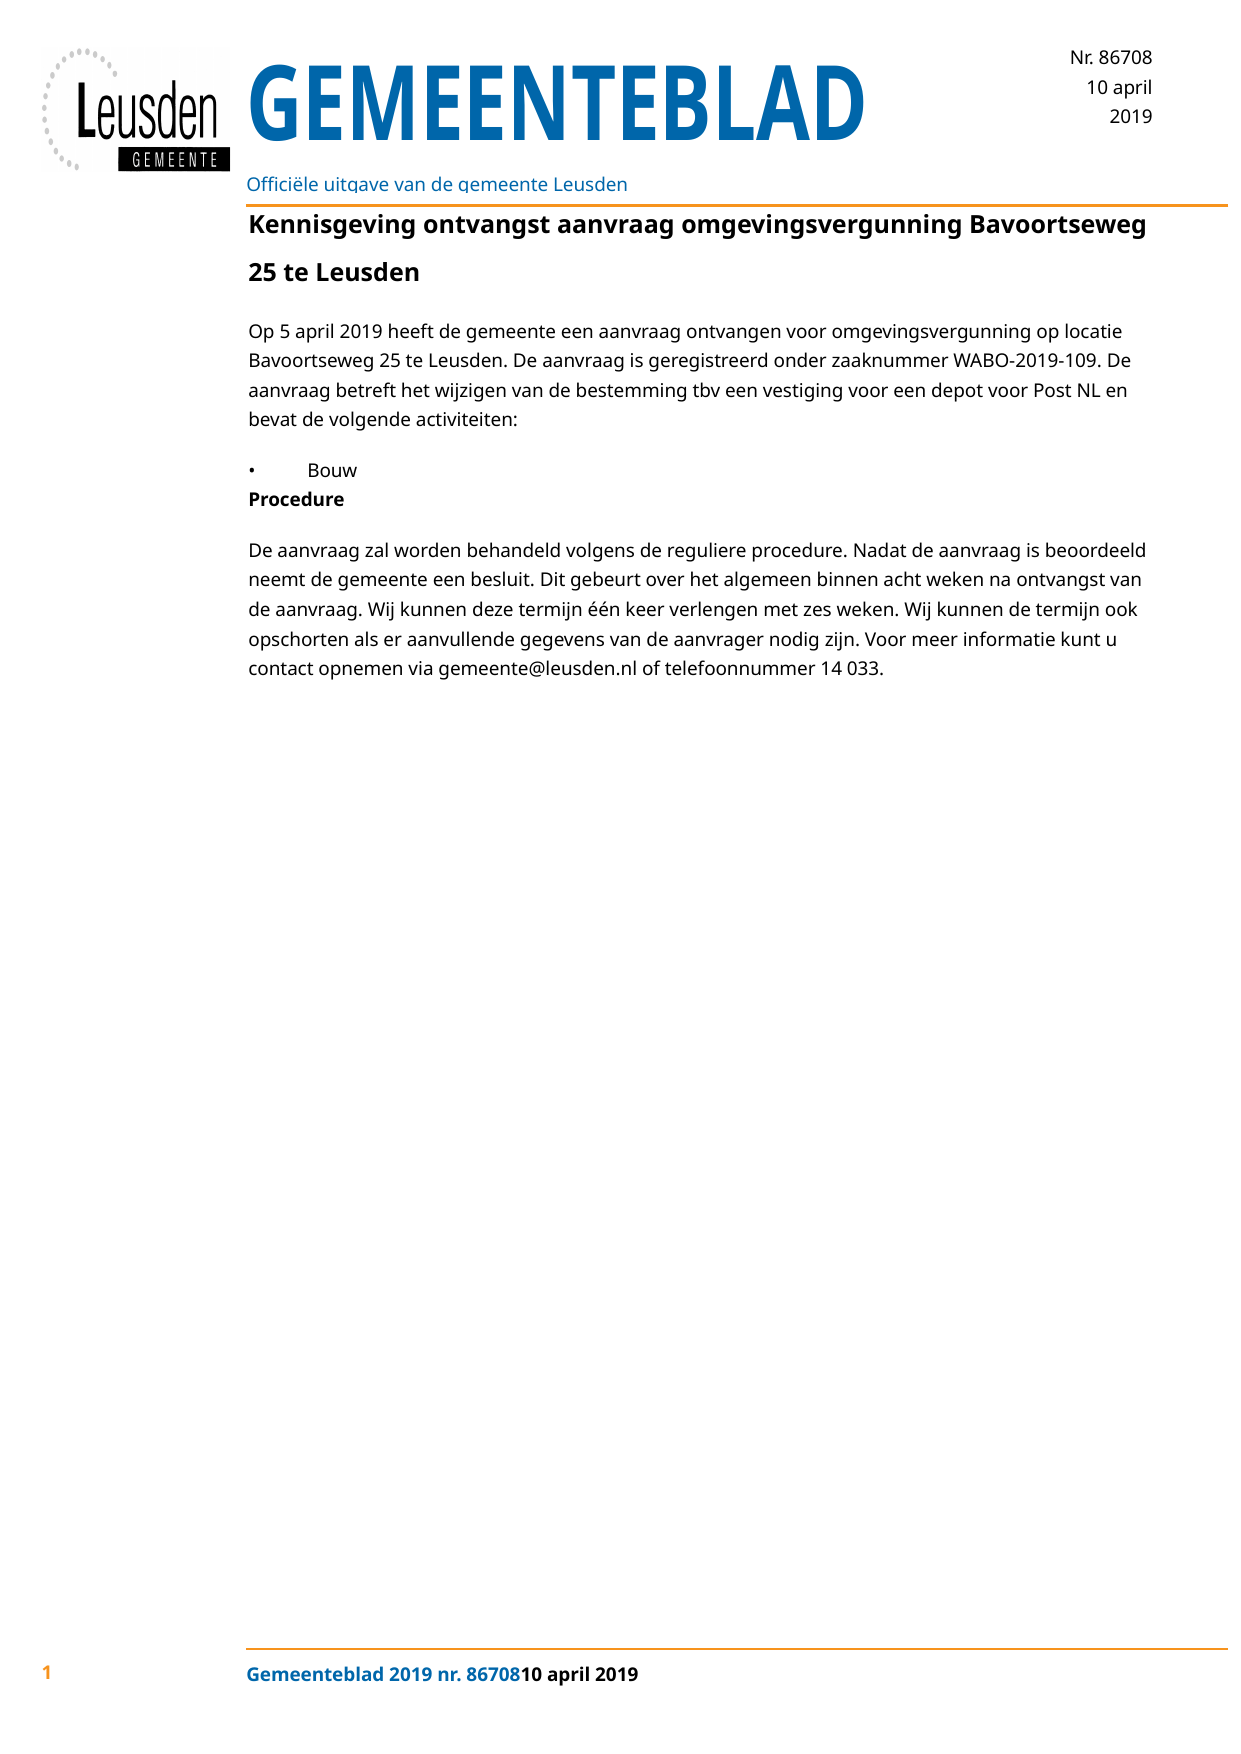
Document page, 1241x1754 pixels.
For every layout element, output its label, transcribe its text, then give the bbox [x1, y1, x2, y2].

text De aanvraag zal worden behandeld volgens de reguliere procedure. Nadat de aanvraag is beoordeeld neemt de gemeente een besluit. Dit gebeurt over het algemeen binnen acht weken na ontvangst van de aanvraag. Wij kunnen deze termijn één keer verlengen met zes weken. Wij kunnen de termijn ook opschorten als er aanvullende gegevens van de aanvrager nodig zijn. Voor meer informatie kunt u contact opnemen via gemeente@leusden.nl of telefoonnummer 14 033. [248, 537, 1152, 681]
text Kennisgeving ontvangst aanvraag omgevingsvergunning Bavoortseweg 25 te Leusden [248, 207, 1152, 288]
text Op 5 april 2019 heeft de gemeente een aanvraag ontvangen voor omgevingsvergunning op locatie Bavoortseweg 25 te Leusden. De aanvraag is geregistreerd onder zaaknummer WABO-2019-109. De aanvraag betreft het wijzigen van de bestemming tbv een vestiging voor een depot voor Post NL en bevat de volgende activiteiten: [248, 318, 1152, 432]
text Procedure [248, 487, 1152, 512]
list Bouw [248, 457, 1152, 483]
picture [41, 47, 231, 172]
